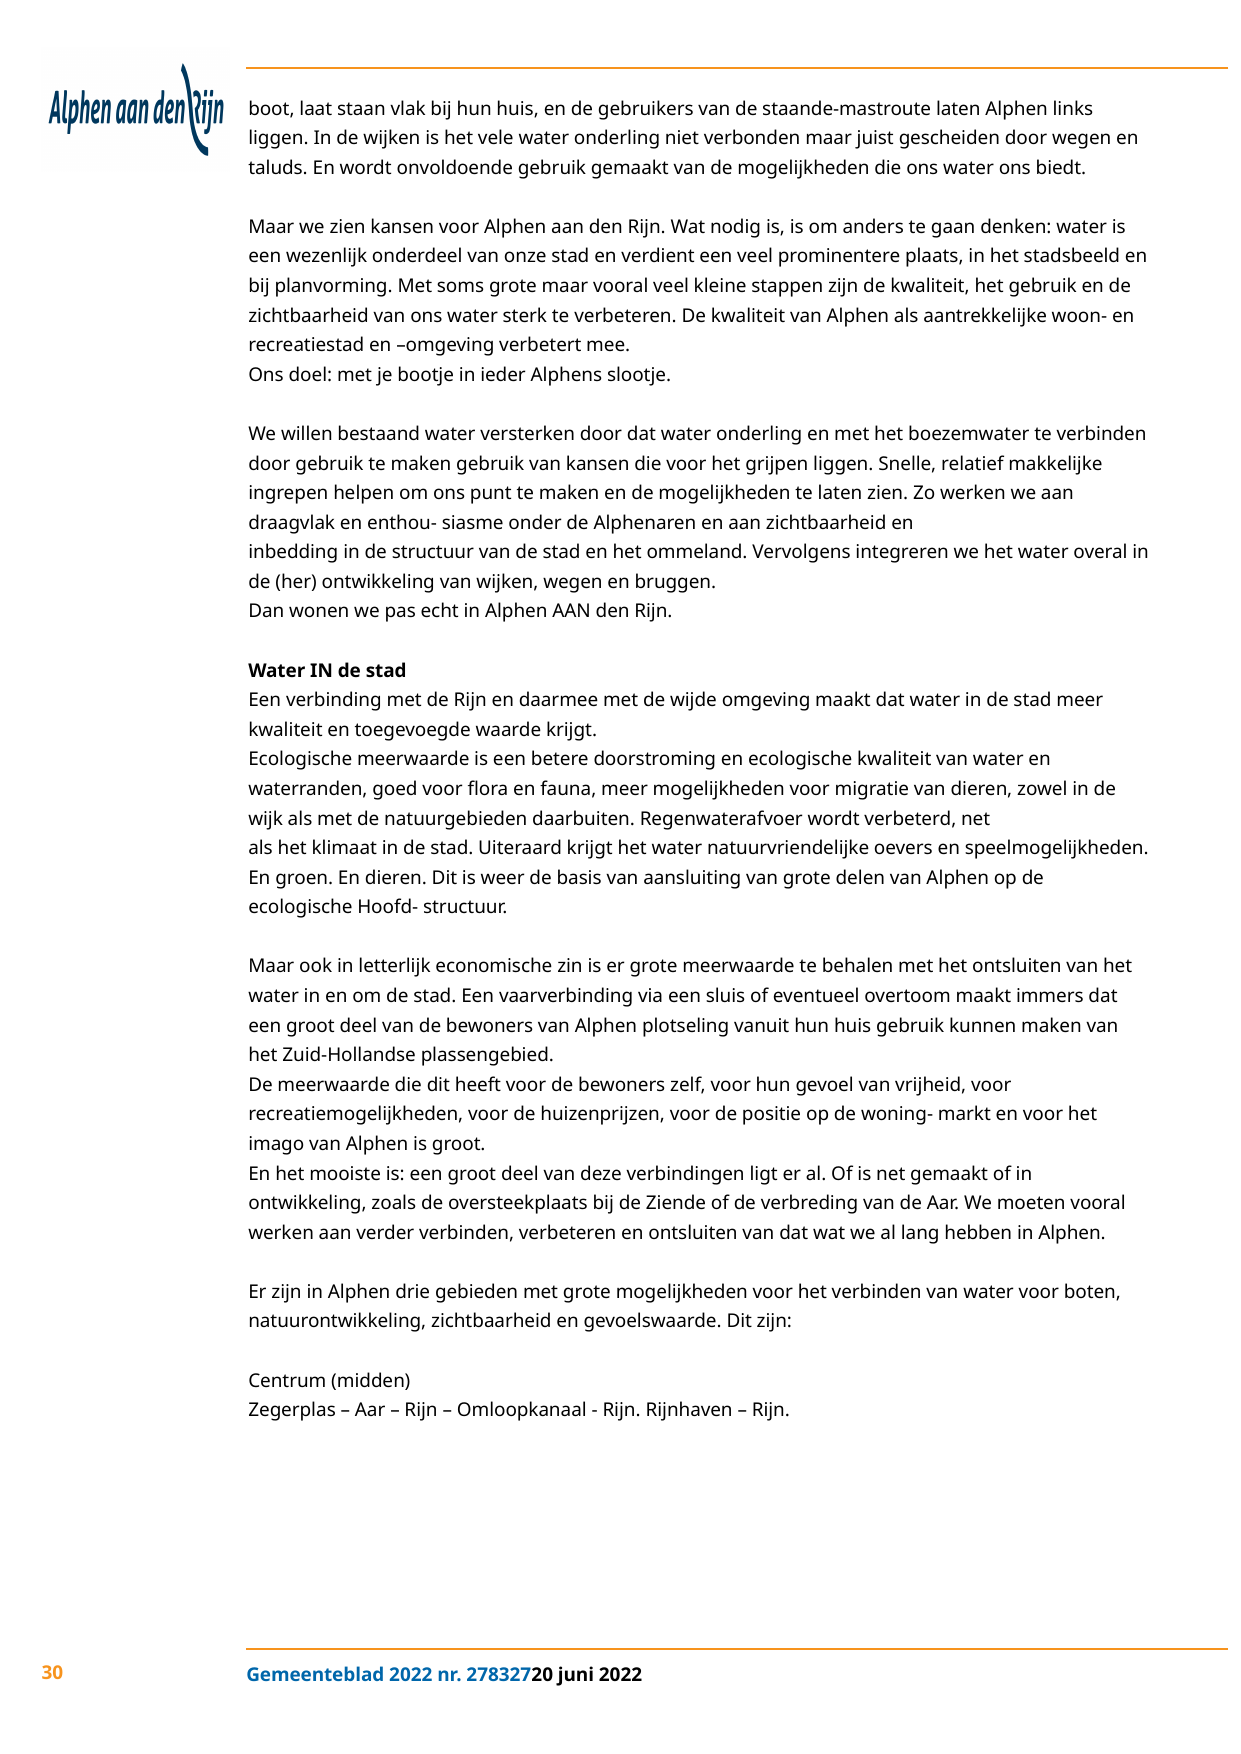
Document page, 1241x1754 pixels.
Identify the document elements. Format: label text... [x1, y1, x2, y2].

text boot, laat staan vlak bij hun huis, en de gebruikers van de staande-mastroute laten Alphen links liggen. In de wijken is het vele water onderling niet verbonden maar juist gescheiden door wegen en taluds. En wordt onvoldoende gebruik gemaakt van de mogelijkheden die ons water ons biedt. [248, 95, 1152, 180]
text We willen bestaand water versterken door dat water onderling en met het boezemwater te verbinden door gebruik te maken gebruik van kansen die voor het grijpen liggen. Snelle, relatief makkelijke ingrepen helpen om ons punt te maken en de mogelijkheden te laten zien. Zo werken we aan draagvlak en enthou- siasme onder de Alphenaren en aan zichtbaarheid en [248, 420, 1152, 535]
text Er zijn in Alphen drie gebieden met grote mogelijkheden voor het verbinden van water voor boten, natuurontwikkeling, zichtbaarheid en gevoelswaarde. Dit zijn: [248, 1278, 1152, 1333]
picture [41, 47, 231, 172]
text Zegerplas – Aar – Rijn – Omloopkanaal - Rijn. Rijnhaven – Rijn. [248, 1396, 1152, 1422]
text Ecologische meerwaarde is een betere doorstroming en ecologische kwaliteit van water en waterranden, goed voor flora en fauna, meer mogelijkheden voor migratie van dieren, zowel in de wijk als met de natuurgebieden daarbuiten. Regenwaterafvoer wordt verbeterd, net [248, 746, 1152, 831]
text Water IN de stad [248, 657, 1152, 683]
text als het klimaat in de stad. Uiteraard krijgt het water natuurvriendelijke oevers en speelmogelijkheden. En groen. En dieren. Dit is weer de basis van aansluiting van grote delen van Alphen op de ecologische Hoofd- structuur. [248, 834, 1152, 919]
text inbedding in de structuur van de stad en het ommeland. Vervolgens integreren we het water overal in de (her) ontwikkeling van wijken, wegen en bruggen. [248, 538, 1152, 594]
text Dan wonen we pas echt in Alphen AAN den Rijn. [248, 598, 1152, 623]
text Centrum (midden) [248, 1367, 1152, 1393]
text En het mooiste is: een groot deel van deze verbindingen ligt er al. Of is net gemaakt of in ontwikkeling, zoals de oversteekplaats bij de Ziende of de verbreding van de Aar. We moeten vooral werken aan verder verbinden, verbeteren en ontsluiten van dat wat we al lang hebben in Alphen. [248, 1160, 1152, 1245]
text Ons doel: met je bootje in ieder Alphens slootje. [248, 361, 1152, 387]
text Een verbinding met de Rijn en daarmee met de wijde omgeving maakt dat water in de stad meer kwaliteit en toegevoegde waarde krijgt. [248, 686, 1152, 742]
text Maar we zien kansen voor Alphen aan den Rijn. Wat nodig is, is om anders te gaan denken: water is een wezenlijk onderdeel van onze stad en verdient een veel prominentere plaats, in het stadsbeeld en bij planvorming. Met soms grote maar vooral veel kleine stappen zijn de kwaliteit, het gebruik en de zichtbaarheid van ons water sterk te verbeteren. De kwaliteit van Alphen als aantrekkelijke woon- en recreatiestad en –omgeving verbetert mee. [248, 213, 1152, 357]
text Maar ook in letterlijk economische zin is er grote meerwaarde te behalen met het ontsluiten van het water in en om de stad. Een vaarverbinding via een sluis of eventueel overtoom maakt immers dat een groot deel van de bewoners van Alphen plotseling vanuit hun huis gebruik kunnen maken van het Zuid-Hollandse plassengebied. [248, 953, 1152, 1067]
text De meerwaarde die dit heeft voor de bewoners zelf, voor hun gevoel van vrijheid, voor recreatiemogelijkheden, voor de huizenprijzen, voor de positie op de woning- markt en voor het imago van Alphen is groot. [248, 1071, 1152, 1156]
